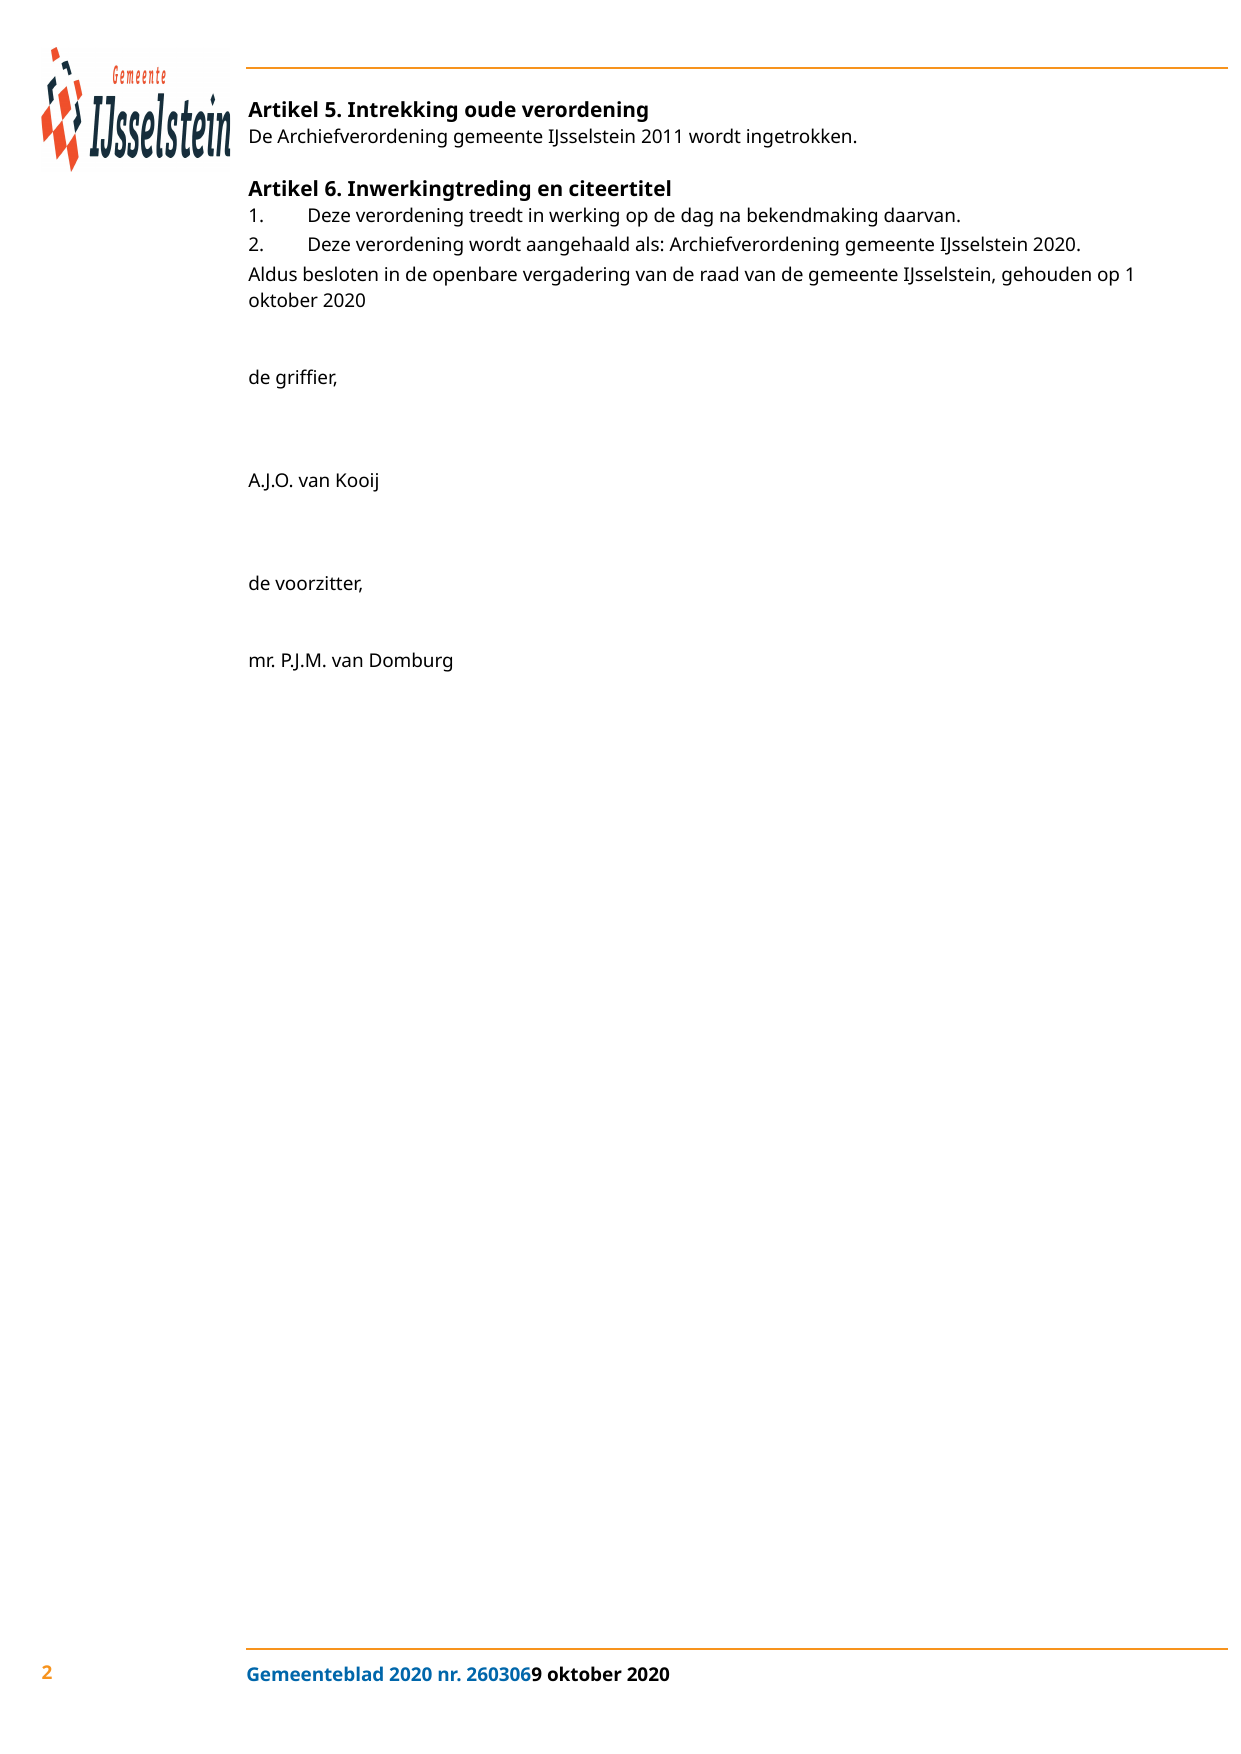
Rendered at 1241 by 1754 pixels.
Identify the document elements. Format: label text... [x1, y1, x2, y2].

list Deze verordening wordt aangehaald als: Archiefverordening gemeente IJsselstein 2020. [248, 232, 1152, 257]
text Aldus besloten in de openbare vergadering van de raad van de gemeente IJsselstein, gehouden op 1 oktober 2020 [248, 261, 1152, 313]
text de griffier, [248, 364, 1152, 390]
picture [41, 47, 231, 172]
text De Archiefverordening gemeente IJsselstein 2011 wordt ingetrokken. [248, 123, 1152, 149]
text A.J.O. van Kooij [248, 467, 1152, 493]
text de voorzitter, [248, 570, 1152, 596]
text mr. P.J.M. van Domburg [248, 647, 1152, 673]
text Artikel 6. Inwerkingtreding en citeertitel [248, 174, 1152, 202]
text Artikel 5. Intrekking oude verordening [248, 95, 1152, 123]
list Deze verordening treedt in werking op de dag na bekendmaking daarvan. [248, 202, 1152, 228]
